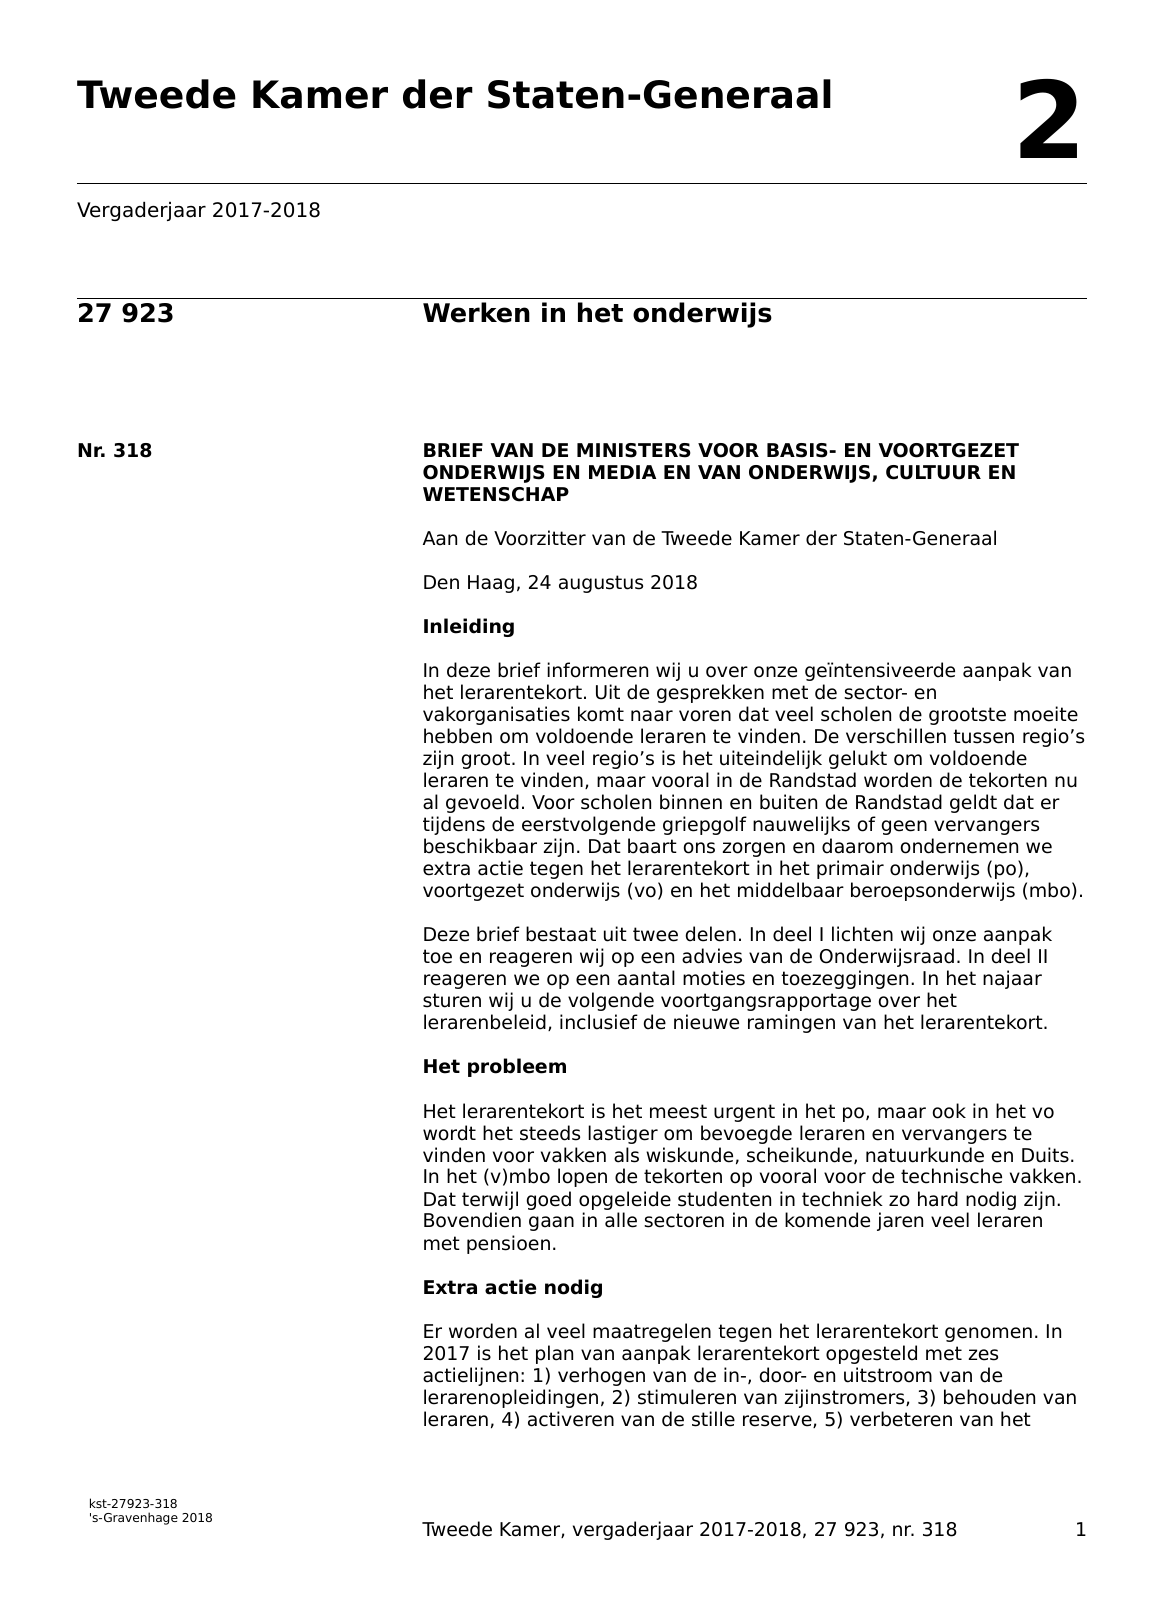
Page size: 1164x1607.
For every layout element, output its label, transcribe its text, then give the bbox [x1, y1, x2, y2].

subtitle Inleiding [422, 616, 1087, 638]
subtitle Extra actie nodig [422, 1277, 1087, 1298]
subtitle Nr. 318 BRIEF VAN DE MINISTERS VOOR BASIS- EN VOORTGEZET ONDERWIJS EN MEDIA EN VAN ONDERWIJS, CULTUUR EN WETENSCHAP [77, 440, 1087, 506]
text In deze brief informeren wij u over onze geïntensiveerde aanpak van het lerarentekort. Uit de gesprekken met de sector- en vakorganisaties komt naar voren dat veel scholen de grootste moeite hebben om voldoende leraren te vinden. De verschillen tussen regio’s zijn groot. In veel regio’s is het uiteindelijk gelukt om voldoende leraren te vinden, maar vooral in de Randstad worden de tekorten nu al gevoeld. Voor scholen binnen en buiten de Randstad geldt dat er tijdens de eerstvolgende griepgolf nauwelijks of geen vervangers beschikbaar zijn. Dat baart ons zorgen en daarom ondernemen we extra actie tegen het lerarentekort in het primair onderwijs (po), voortgezet onderwijs (vo) en het middelbaar beroepsonderwijs (mbo). [422, 660, 1087, 902]
text kst-27923-318 [88, 1497, 323, 1511]
text Den Haag, 24 augustus 2018 [422, 572, 1087, 594]
text Het lerarentekort is het meest urgent in het po, maar ook in het vo wordt het steeds lastiger om bevoegde leraren en vervangers te vinden voor vakken als wiskunde, scheikunde, natuurkunde en Duits. In het (v)mbo lopen de tekorten op vooral voor de technische vakken. Dat terwijl goed opgeleide studenten in techniek zo hard nodig zijn. Bovendien gaan in alle sectoren in de komende jaren veel leraren met pensioen. [422, 1101, 1087, 1254]
table_header 2 [886, 59, 1087, 183]
table_cell Vergaderjaar 2017-2018 [77, 184, 1087, 298]
subtitle 27 923 Werken in het onderwijs [77, 299, 1087, 329]
subtitle Het probleem [422, 1056, 1087, 1078]
table_header Tweede Kamer der Staten-Generaal [77, 59, 886, 183]
text Er worden al veel maatregelen tegen het lerarentekort genomen. In 2017 is het plan van aanpak lerarentekort opgesteld met zes actielijnen: 1) verhogen van de in-, door- en uitstroom van de lerarenopleidingen, 2) stimuleren van zijinstromers, 3) behouden van leraren, 4) activeren van de stille reserve, 5) verbeteren van het [422, 1321, 1087, 1431]
text Deze brief bestaat uit twee delen. In deel I lichten wij onze aanpak toe en reageren wij op een advies van de Onderwijsraad. In deel II reageren we op een aantal moties en toezeggingen. In het najaar sturen wij u de volgende voortgangsrapportage over het lerarenbeleid, inclusief de nieuwe ramingen van het lerarentekort. [422, 924, 1087, 1034]
text 's-Gravenhage 2018 [88, 1511, 323, 1525]
text Aan de Voorzitter van de Tweede Kamer der Staten-Generaal [422, 528, 1087, 550]
